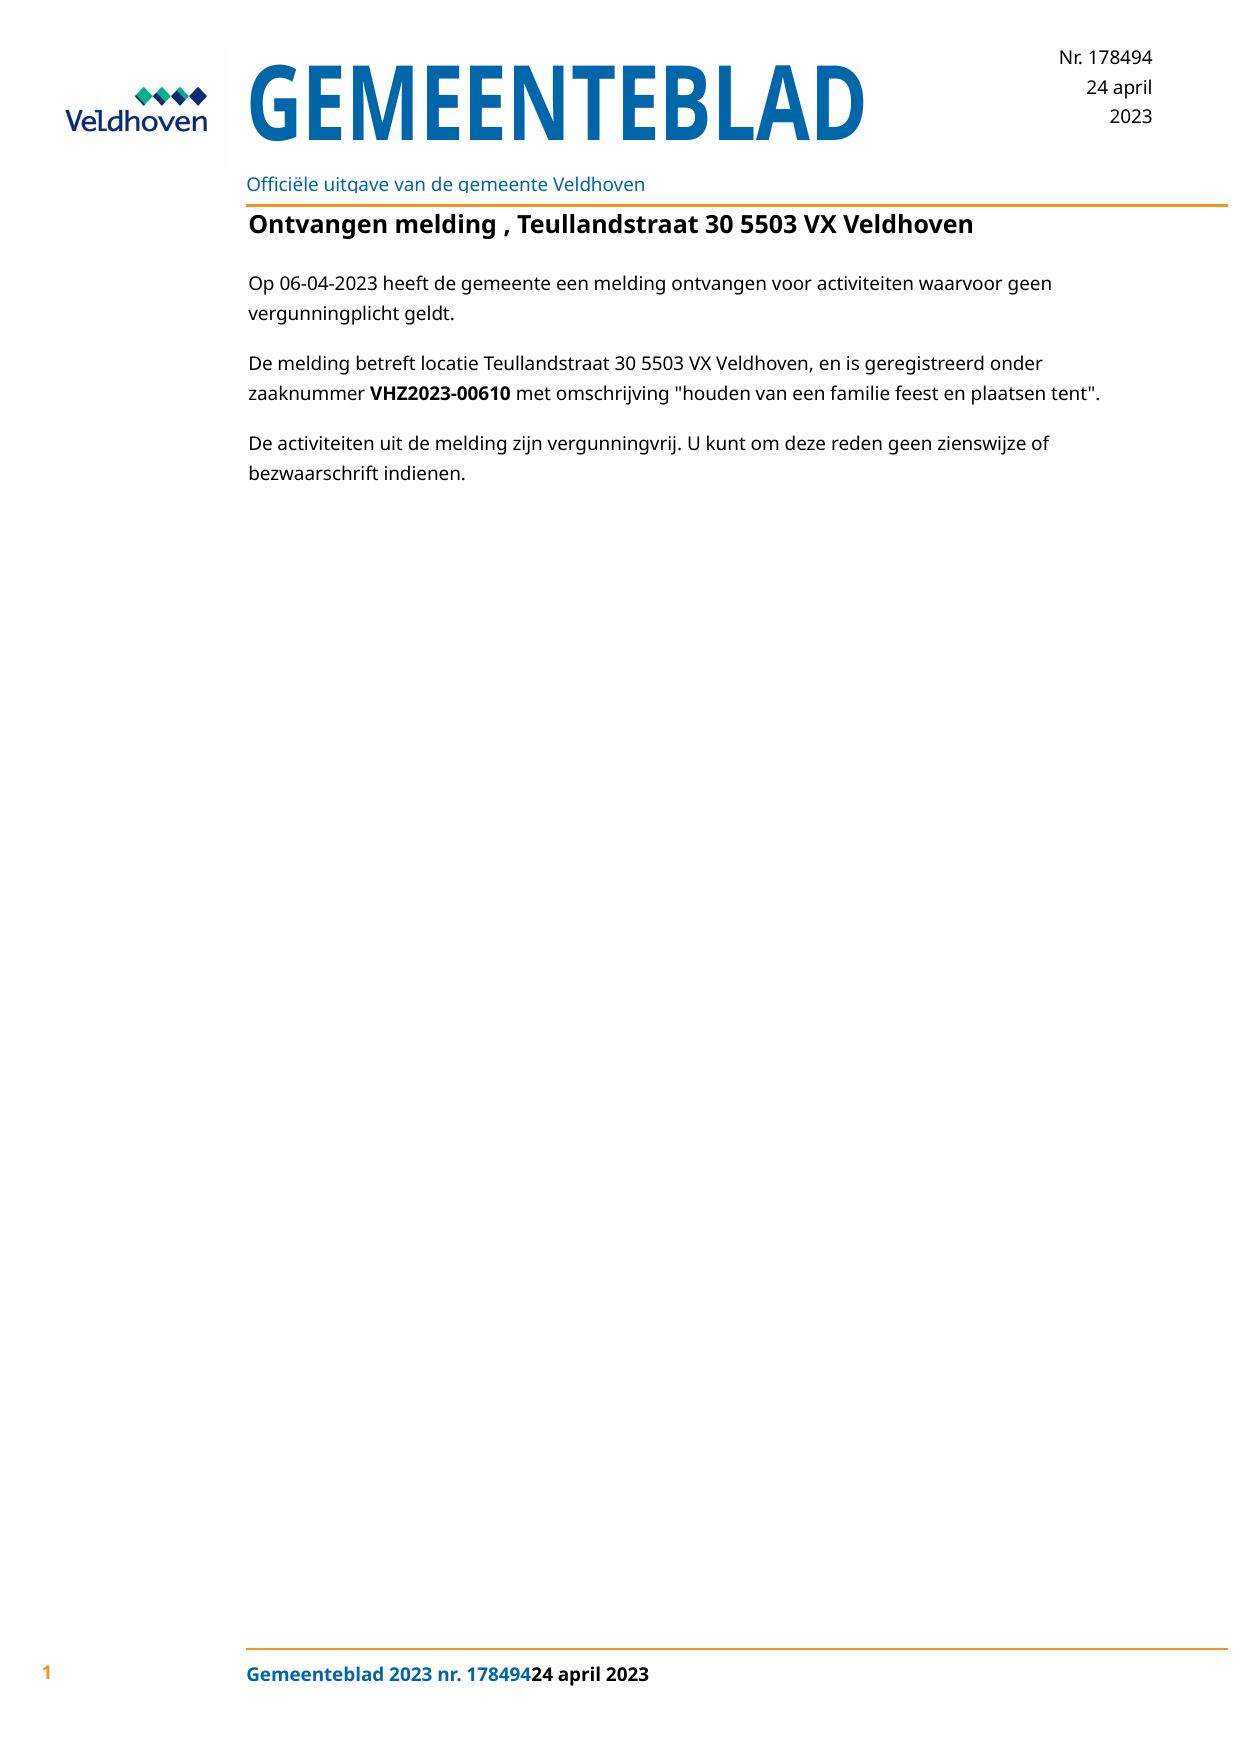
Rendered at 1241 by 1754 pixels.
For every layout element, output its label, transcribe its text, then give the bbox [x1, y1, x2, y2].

picture [41, 47, 231, 172]
text De activiteiten uit de melding zijn vergunningvrij. U kunt om deze reden geen zienswijze of bezwaarschrift indienen. [248, 430, 1152, 486]
text Ontvangen melding , Teullandstraat 30 5503 VX Veldhoven [248, 207, 1152, 241]
text De melding betreft locatie Teullandstraat 30 5503 VX Veldhoven, en is geregistreerd onder zaaknummer VHZ2023-00610 met omschrijving "houden van een familie feest en plaatsen tent". [248, 350, 1152, 406]
text Op 06-04-2023 heeft de gemeente een melding ontvangen voor activiteiten waarvoor geen vergunningplicht geldt. [248, 270, 1152, 326]
